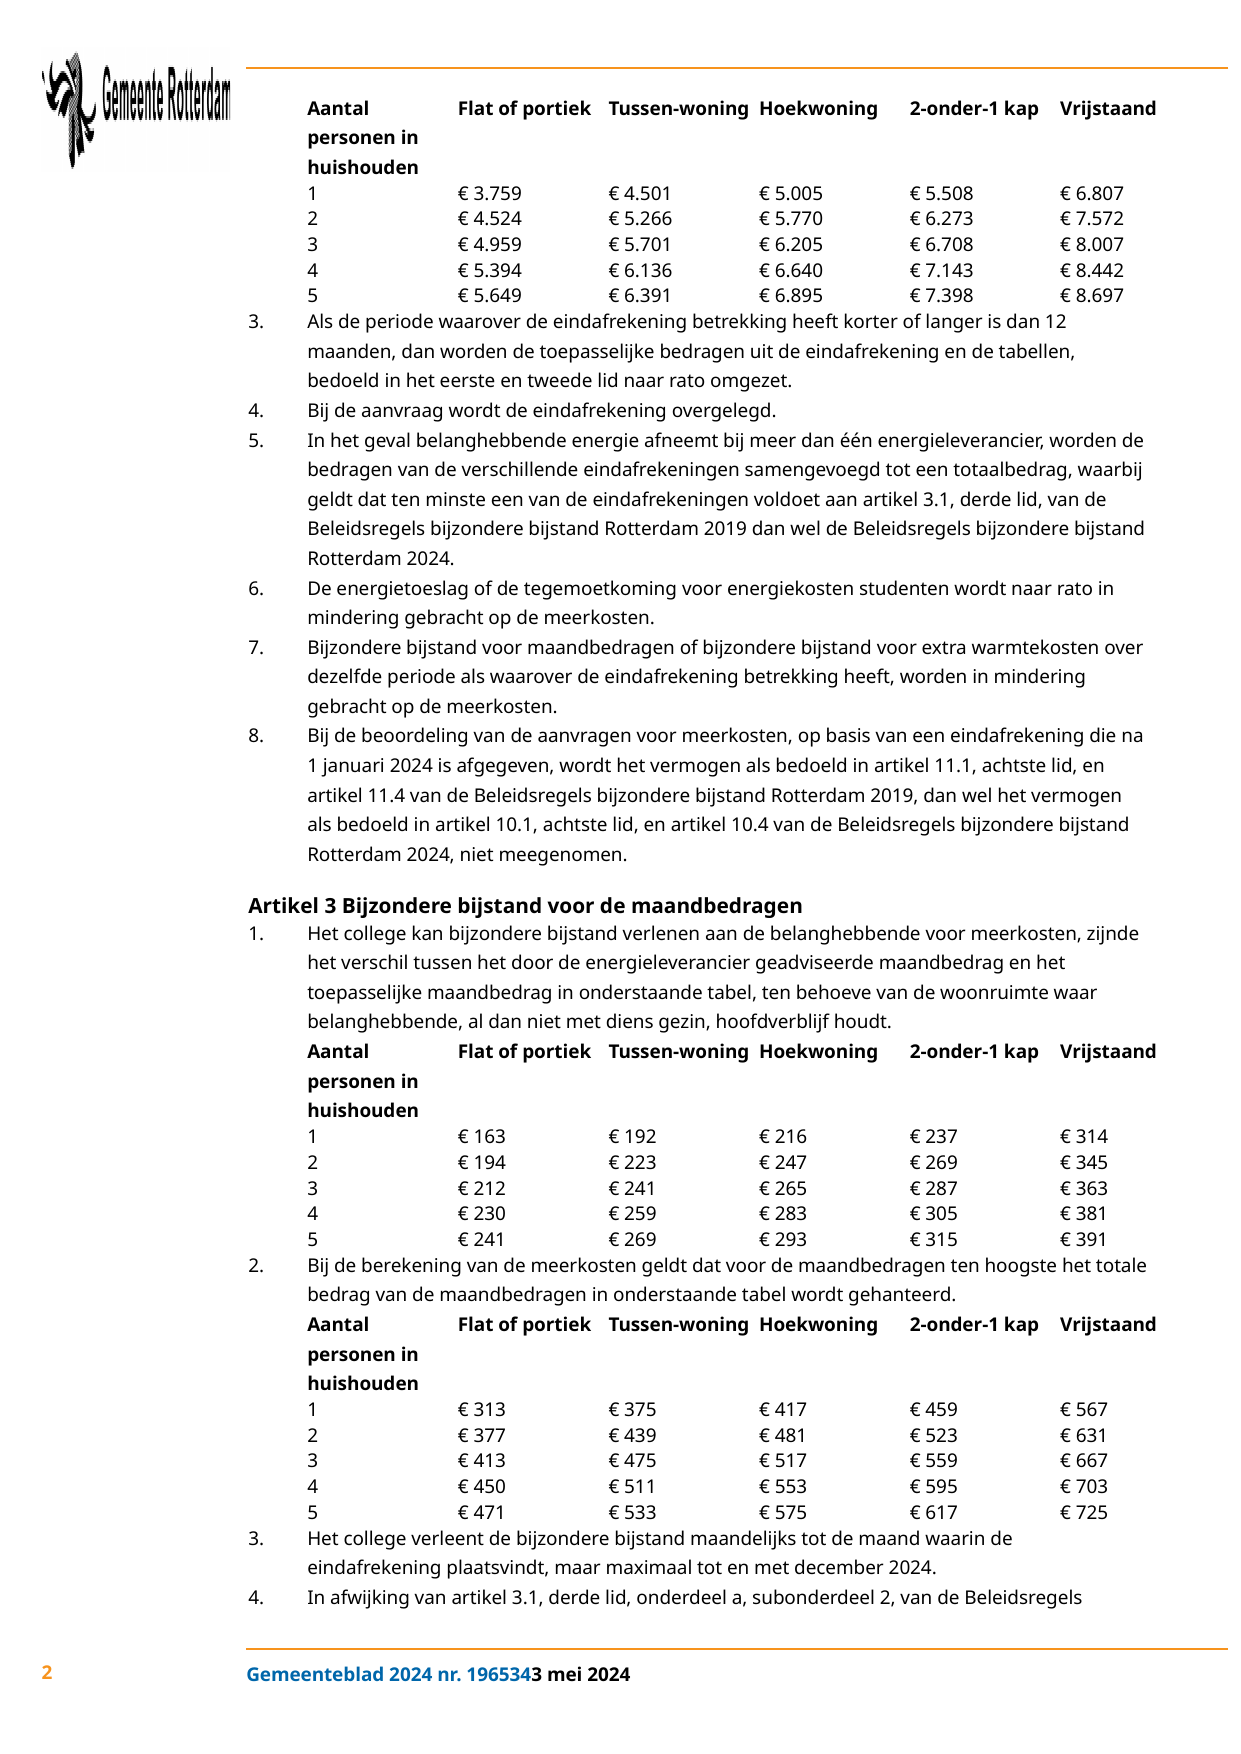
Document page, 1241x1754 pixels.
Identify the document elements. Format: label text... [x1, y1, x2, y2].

table_cell € 375 [608, 1396, 759, 1422]
table_cell € 4.524 [458, 206, 608, 231]
table_cell € 475 [608, 1448, 759, 1473]
table_cell € 269 [608, 1226, 759, 1252]
table_cell € 703 [1060, 1473, 1211, 1499]
table_cell € 575 [759, 1499, 909, 1525]
table_cell 4 [307, 1200, 458, 1226]
table_cell € 314 [1060, 1123, 1211, 1149]
table_cell € 523 [910, 1422, 1060, 1448]
table_header Tussen-woning [608, 95, 759, 180]
table_cell € 459 [910, 1396, 1060, 1422]
table_header Aantal personen in huishouden [307, 1038, 458, 1123]
table_cell € 293 [759, 1226, 909, 1252]
table_cell € 6.708 [910, 231, 1060, 257]
table_cell € 6.807 [1060, 180, 1211, 206]
list Bij de beoordeling van de aanvragen voor meerkosten, op basis van een eindafrekening die na 1 januari 2024 is afgegeven, wordt het vermogen als bedoeld in artikel 11.1, achtste lid, en artikel 11.4 van de Beleidsregels bijzondere bijstand Rotterdam 2019, dan wel het vermogen als bedoeld in artikel 10.1, achtste lid, en artikel 10.4 van de Beleidsregels bijzondere bijstand Rotterdam 2024, niet meegenomen. [248, 723, 1152, 867]
table_header Flat of portiek [458, 1038, 608, 1123]
table_header Vrijstaand [1060, 1311, 1211, 1396]
table_header Aantal personen in huishouden [307, 1311, 458, 1396]
list In het geval belanghebbende energie afneemt bij meer dan één energieleverancier, worden de bedragen van de verschillende eindafrekeningen samengevoegd tot een totaalbedrag, waarbij geldt dat ten minste een van de eindafrekeningen voldoet aan artikel 3.1, derde lid, van de Beleidsregels bijzondere bijstand Rotterdam 2019 dan wel de Beleidsregels bijzondere bijstand Rotterdam 2024. [248, 427, 1152, 571]
table_cell 2 [307, 206, 458, 231]
table_cell € 3.759 [458, 180, 608, 206]
table_cell 1 [307, 180, 458, 206]
list Het college verleent de bijzondere bijstand maandelijks tot de maand waarin de eindafrekening plaatsvindt, maar maximaal tot en met december 2024. [248, 1525, 1152, 1580]
list Als de periode waarover de eindafrekening betrekking heeft korter of langer is dan 12 maanden, dan worden de toepasselijke bedragen uit de eindafrekening en de tabellen, bedoeld in het eerste en tweede lid naar rato omgezet. [248, 308, 1152, 393]
table_cell € 223 [608, 1149, 759, 1175]
table_cell € 194 [458, 1149, 608, 1175]
table_cell € 471 [458, 1499, 608, 1525]
table_cell € 163 [458, 1123, 608, 1149]
table_cell € 237 [910, 1123, 1060, 1149]
text Artikel 3 Bijzondere bijstand voor de maandbedragen [248, 891, 1152, 920]
table_header Vrijstaand [1060, 1038, 1211, 1123]
table_cell € 377 [458, 1422, 608, 1448]
table_cell € 283 [759, 1200, 909, 1226]
table_cell € 6.895 [759, 283, 909, 308]
table_cell € 6.136 [608, 257, 759, 283]
table_cell 1 [307, 1123, 458, 1149]
table_cell € 5.508 [910, 180, 1060, 206]
table_cell € 287 [910, 1175, 1060, 1200]
table_header Hoekwoning [759, 1038, 909, 1123]
table_cell € 363 [1060, 1175, 1211, 1200]
table_cell € 533 [608, 1499, 759, 1525]
list De energietoeslag of de tegemoetkoming voor energiekosten studenten wordt naar rato in mindering gebracht op de meerkosten. [248, 575, 1152, 630]
table_header Flat of portiek [458, 1311, 608, 1396]
table_cell € 259 [608, 1200, 759, 1226]
table_cell € 381 [1060, 1200, 1211, 1226]
table_cell € 7.572 [1060, 206, 1211, 231]
table_cell € 6.640 [759, 257, 909, 283]
table_cell 4 [307, 257, 458, 283]
table_header 2-onder-1 kap [910, 95, 1060, 180]
table_cell 2 [307, 1422, 458, 1448]
table_header Hoekwoning [759, 95, 909, 180]
table_header Hoekwoning [759, 1311, 909, 1396]
table_cell € 315 [910, 1226, 1060, 1252]
table_cell 3 [307, 231, 458, 257]
table_cell € 4.501 [608, 180, 759, 206]
table_cell € 439 [608, 1422, 759, 1448]
table_cell € 230 [458, 1200, 608, 1226]
table_cell € 559 [910, 1448, 1060, 1473]
table_cell 2 [307, 1149, 458, 1175]
table_cell € 391 [1060, 1226, 1211, 1252]
table_cell € 725 [1060, 1499, 1211, 1525]
table_header Vrijstaand [1060, 95, 1211, 180]
table_cell € 7.143 [910, 257, 1060, 283]
table_cell € 345 [1060, 1149, 1211, 1175]
table_cell € 631 [1060, 1422, 1211, 1448]
table_cell € 6.273 [910, 206, 1060, 231]
table_cell € 553 [759, 1473, 909, 1499]
table_cell € 5.770 [759, 206, 909, 231]
table_cell € 305 [910, 1200, 1060, 1226]
table_cell 5 [307, 283, 458, 308]
table_cell 1 [307, 1396, 458, 1422]
table_cell € 4.959 [458, 231, 608, 257]
list Bij de aanvraag wordt de eindafrekening overgelegd. [248, 397, 1152, 423]
table_cell € 216 [759, 1123, 909, 1149]
table_cell € 481 [759, 1422, 909, 1448]
table_cell € 517 [759, 1448, 909, 1473]
table_cell € 5.649 [458, 283, 608, 308]
table_cell € 6.391 [608, 283, 759, 308]
table_cell € 8.697 [1060, 283, 1211, 308]
table_cell € 5.394 [458, 257, 608, 283]
table_cell € 417 [759, 1396, 909, 1422]
table_cell € 241 [608, 1175, 759, 1200]
table_cell 4 [307, 1473, 458, 1499]
table_cell € 8.007 [1060, 231, 1211, 257]
table_cell € 617 [910, 1499, 1060, 1525]
table_cell € 567 [1060, 1396, 1211, 1422]
table_cell € 413 [458, 1448, 608, 1473]
table_cell 5 [307, 1499, 458, 1525]
table_cell 5 [307, 1226, 458, 1252]
table_cell € 247 [759, 1149, 909, 1175]
table_cell € 5.005 [759, 180, 909, 206]
list Bij de berekening van de meerkosten geldt dat voor de maandbedragen ten hoogste het totale bedrag van de maandbedragen in onderstaande tabel wordt gehanteerd. [248, 1252, 1152, 1307]
table_cell € 5.701 [608, 231, 759, 257]
table_cell € 241 [458, 1226, 608, 1252]
table_header Tussen-woning [608, 1311, 759, 1396]
table_cell € 667 [1060, 1448, 1211, 1473]
table_cell € 269 [910, 1149, 1060, 1175]
table_cell € 5.266 [608, 206, 759, 231]
table_header Tussen-woning [608, 1038, 759, 1123]
table_cell € 313 [458, 1396, 608, 1422]
list Bijzondere bijstand voor maandbedragen of bijzondere bijstand voor extra warmtekosten over dezelfde periode als waarover de eindafrekening betrekking heeft, worden in mindering gebracht op de meerkosten. [248, 634, 1152, 719]
table_header Flat of portiek [458, 95, 608, 180]
table_header 2-onder-1 kap [910, 1311, 1060, 1396]
table_cell € 511 [608, 1473, 759, 1499]
table_cell € 6.205 [759, 231, 909, 257]
table_cell € 7.398 [910, 283, 1060, 308]
picture [41, 47, 231, 172]
table_cell € 595 [910, 1473, 1060, 1499]
table_cell € 450 [458, 1473, 608, 1499]
table_cell € 265 [759, 1175, 909, 1200]
table_cell € 212 [458, 1175, 608, 1200]
table_header 2-onder-1 kap [910, 1038, 1060, 1123]
table_cell 3 [307, 1175, 458, 1200]
table_cell 3 [307, 1448, 458, 1473]
list Het college kan bijzondere bijstand verlenen aan de belanghebbende voor meerkosten, zijnde het verschil tussen het door de energieleverancier geadviseerde maandbedrag en het toepasselijke maandbedrag in onderstaande tabel, ten behoeve van de woonruimte waar belanghebbende, al dan niet met diens gezin, hoofdverblijf houdt. [248, 920, 1152, 1034]
table_header Aantal personen in huishouden [307, 95, 458, 180]
table_cell € 8.442 [1060, 257, 1211, 283]
table_cell € 192 [608, 1123, 759, 1149]
list In afwijking van artikel 3.1, derde lid, onderdeel a, subonderdeel 2, van de Beleidsregels [248, 1584, 1152, 1610]
